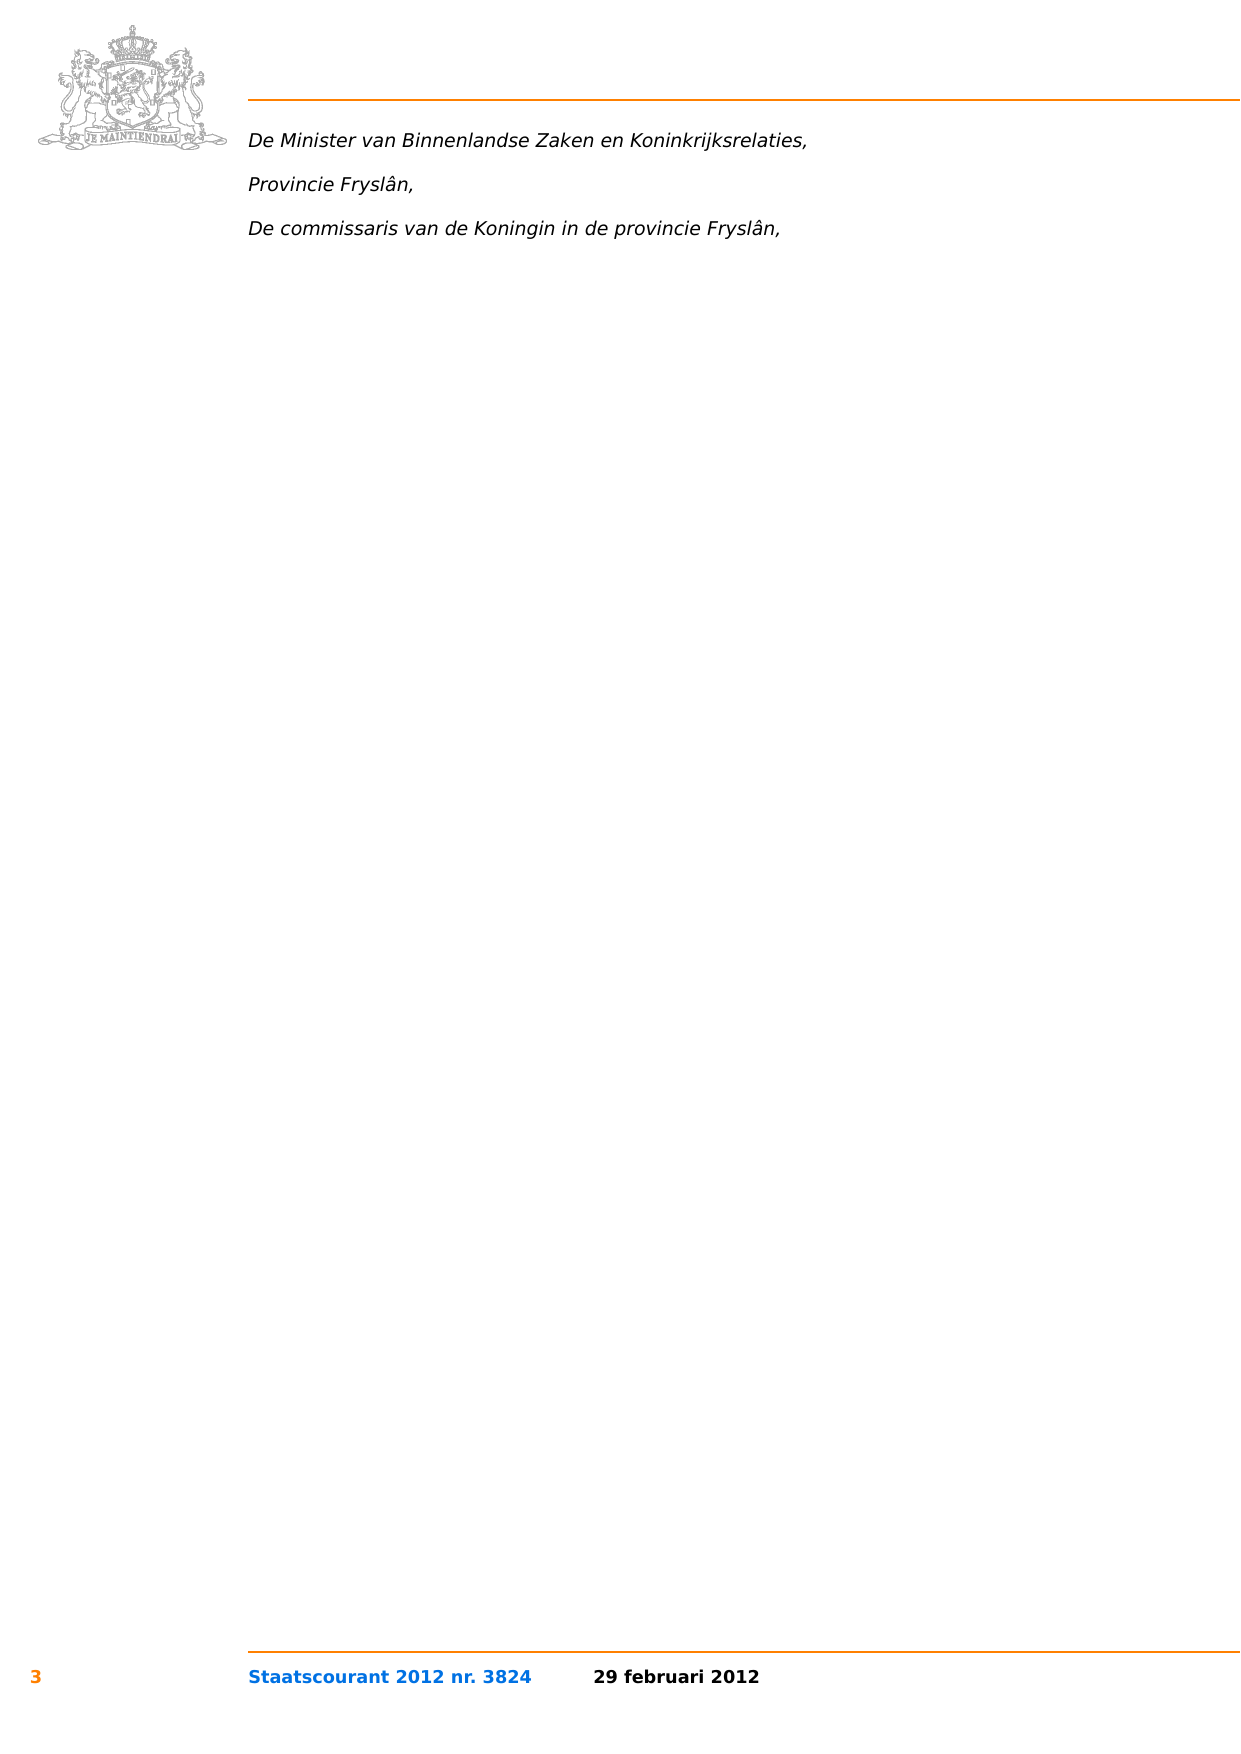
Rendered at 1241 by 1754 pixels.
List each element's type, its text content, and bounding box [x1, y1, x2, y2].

text Provincie Fryslân, [248, 174, 1163, 196]
text De commissaris van de Koningin in de provincie Fryslân, [248, 218, 1163, 239]
picture [38, 25, 227, 150]
text De Minister van Binnenlandse Zaken en Koninkrijksrelaties, [248, 130, 1163, 152]
